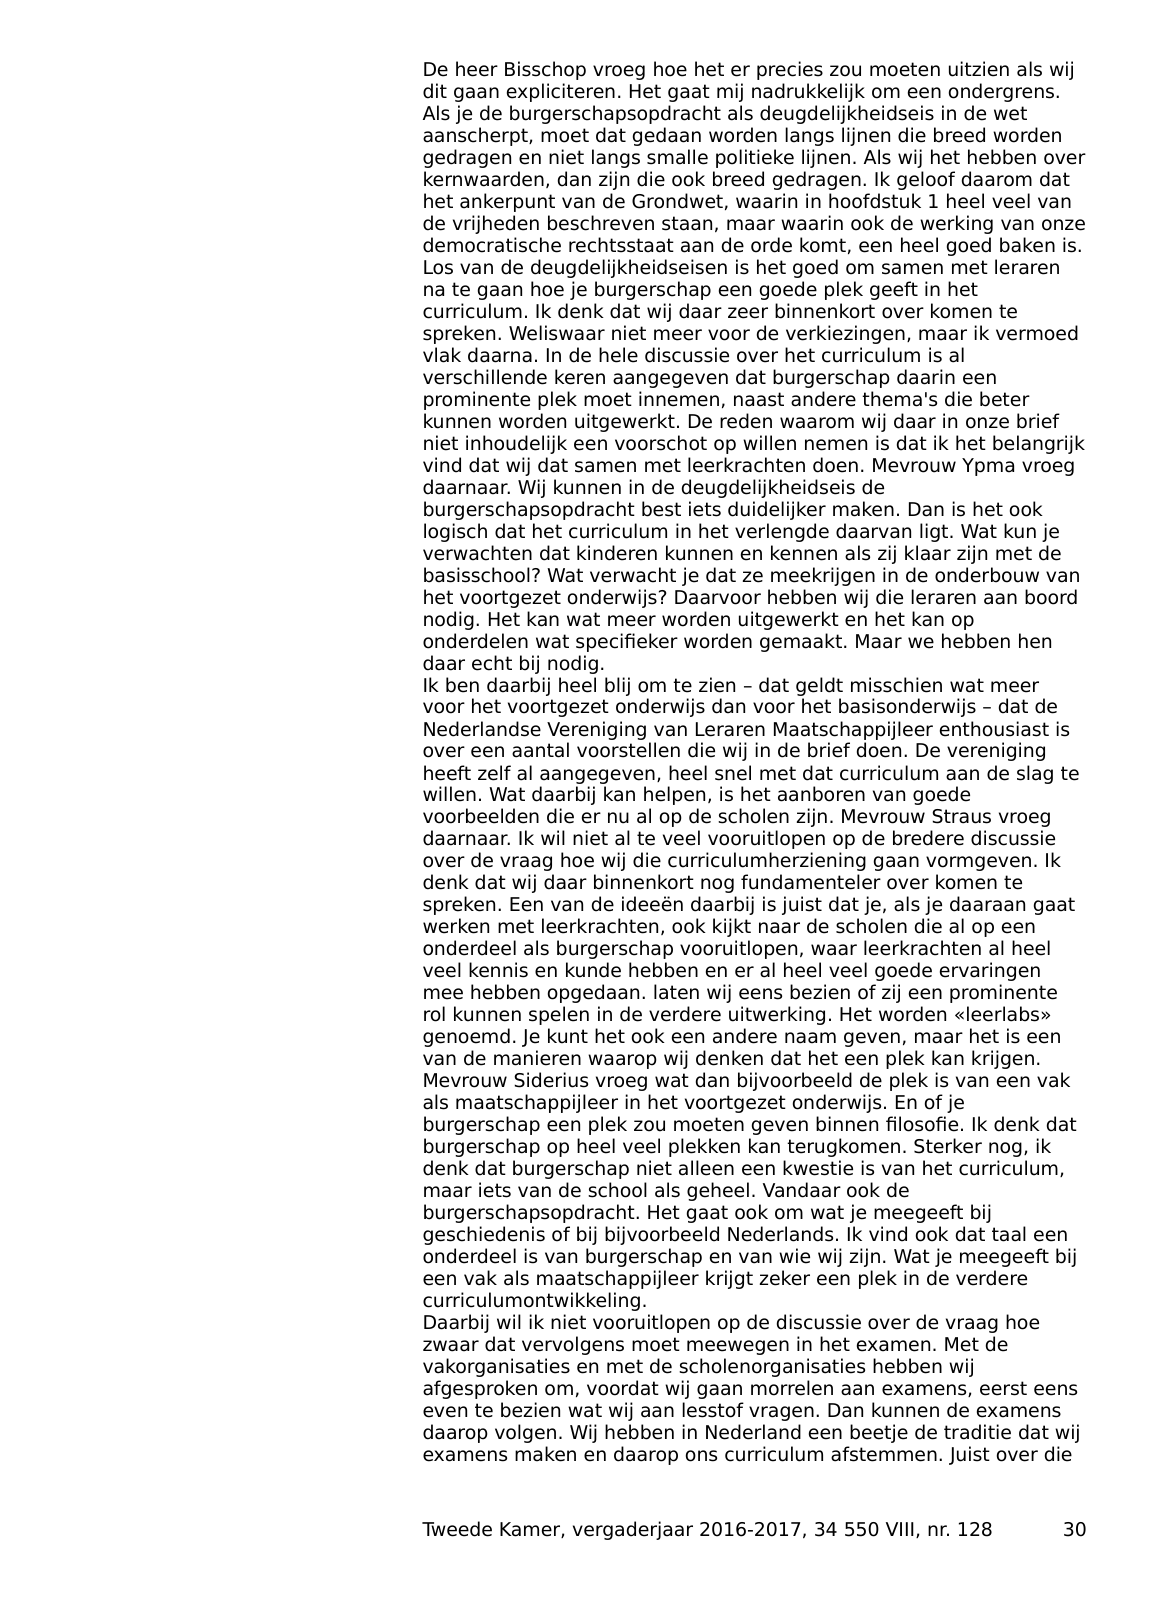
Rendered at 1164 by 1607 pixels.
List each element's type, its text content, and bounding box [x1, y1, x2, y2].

text Mevrouw Siderius vroeg wat dan bijvoorbeeld de plek is van een vak als maatschappijleer in het voortgezet onderwijs. En of je burgerschap een plek zou moeten geven binnen filosofie. Ik denk dat burgerschap op heel veel plekken kan terugkomen. Sterker nog, ik denk dat burgerschap niet alleen een kwestie is van het curriculum, maar iets van de school als geheel. Vandaar ook de burgerschapsopdracht. Het gaat ook om wat je meegeeft bij geschiedenis of bij bijvoorbeeld Nederlands. Ik vind ook dat taal een onderdeel is van burgerschap en van wie wij zijn. Wat je meegeeft bij een vak als maatschappijleer krijgt zeker een plek in de verdere curriculumontwikkeling. [422, 1070, 1087, 1312]
text Ik ben daarbij heel blij om te zien – dat geldt misschien wat meer voor het voortgezet onderwijs dan voor het basisonderwijs – dat de Nederlandse Vereniging van Leraren Maatschappijleer enthousiast is over een aantal voorstellen die wij in de brief doen. De vereniging heeft zelf al aangegeven, heel snel met dat curriculum aan de slag te willen. Wat daarbij kan helpen, is het aanboren van goede voorbeelden die er nu al op de scholen zijn. Mevrouw Straus vroeg daarnaar. Ik wil niet al te veel vooruitlopen op de bredere discussie over de vraag hoe wij die curriculumherziening gaan vormgeven. Ik denk dat wij daar binnenkort nog fundamenteler over komen te spreken. Een van de ideeën daarbij is juist dat je, als je daaraan gaat werken met leerkrachten, ook kijkt naar de scholen die al op een onderdeel als burgerschap vooruitlopen, waar leerkrachten al heel veel kennis en kunde hebben en er al heel veel goede ervaringen mee hebben opgedaan. laten wij eens bezien of zij een prominente rol kunnen spelen in de verdere uitwerking. Het worden «leerlabs» genoemd. Je kunt het ook een andere naam geven, maar het is een van de manieren waarop wij denken dat het een plek kan krijgen. [422, 674, 1087, 1070]
text Daarbij wil ik niet vooruitlopen op de discussie over de vraag hoe zwaar dat vervolgens moet meewegen in het examen. Met de vakorganisaties en met de scholenorganisaties hebben wij afgesproken om, voordat wij gaan morrelen aan examens, eerst eens even te bezien wat wij aan lesstof vragen. Dan kunnen de examens daarop volgen. Wij hebben in Nederland een beetje de traditie dat wij examens maken en daarop ons curriculum afstemmen. Juist over die [422, 1312, 1087, 1466]
text De heer Bisschop vroeg hoe het er precies zou moeten uitzien als wij dit gaan expliciteren. Het gaat mij nadrukkelijk om een ondergrens. Als je de burgerschapsopdracht als deugdelijkheidseis in de wet aanscherpt, moet dat gedaan worden langs lijnen die breed worden gedragen en niet langs smalle politieke lijnen. Als wij het hebben over kernwaarden, dan zijn die ook breed gedragen. Ik geloof daarom dat het ankerpunt van de Grondwet, waarin in hoofdstuk 1 heel veel van de vrijheden beschreven staan, maar waarin ook de werking van onze democratische rechtsstaat aan de orde komt, een heel goed baken is. [422, 59, 1087, 257]
text Los van de deugdelijkheidseisen is het goed om samen met leraren na te gaan hoe je burgerschap een goede plek geeft in het curriculum. Ik denk dat wij daar zeer binnenkort over komen te spreken. Weliswaar niet meer voor de verkiezingen, maar ik vermoed vlak daarna. In de hele discussie over het curriculum is al verschillende keren aangegeven dat burgerschap daarin een prominente plek moet innemen, naast andere thema's die beter kunnen worden uitgewerkt. De reden waarom wij daar in onze brief niet inhoudelijk een voorschot op willen nemen is dat ik het belangrijk vind dat wij dat samen met leerkrachten doen. Mevrouw Ypma vroeg daarnaar. Wij kunnen in de deugdelijkheidseis de burgerschapsopdracht best iets duidelijker maken. Dan is het ook logisch dat het curriculum in het verlengde daarvan ligt. Wat kun je verwachten dat kinderen kunnen en kennen als zij klaar zijn met de basisschool? Wat verwacht je dat ze meekrijgen in de onderbouw van het voortgezet onderwijs? Daarvoor hebben wij die leraren aan boord nodig. Het kan wat meer worden uitgewerkt en het kan op onderdelen wat specifieker worden gemaakt. Maar we hebben hen daar echt bij nodig. [422, 257, 1087, 674]
